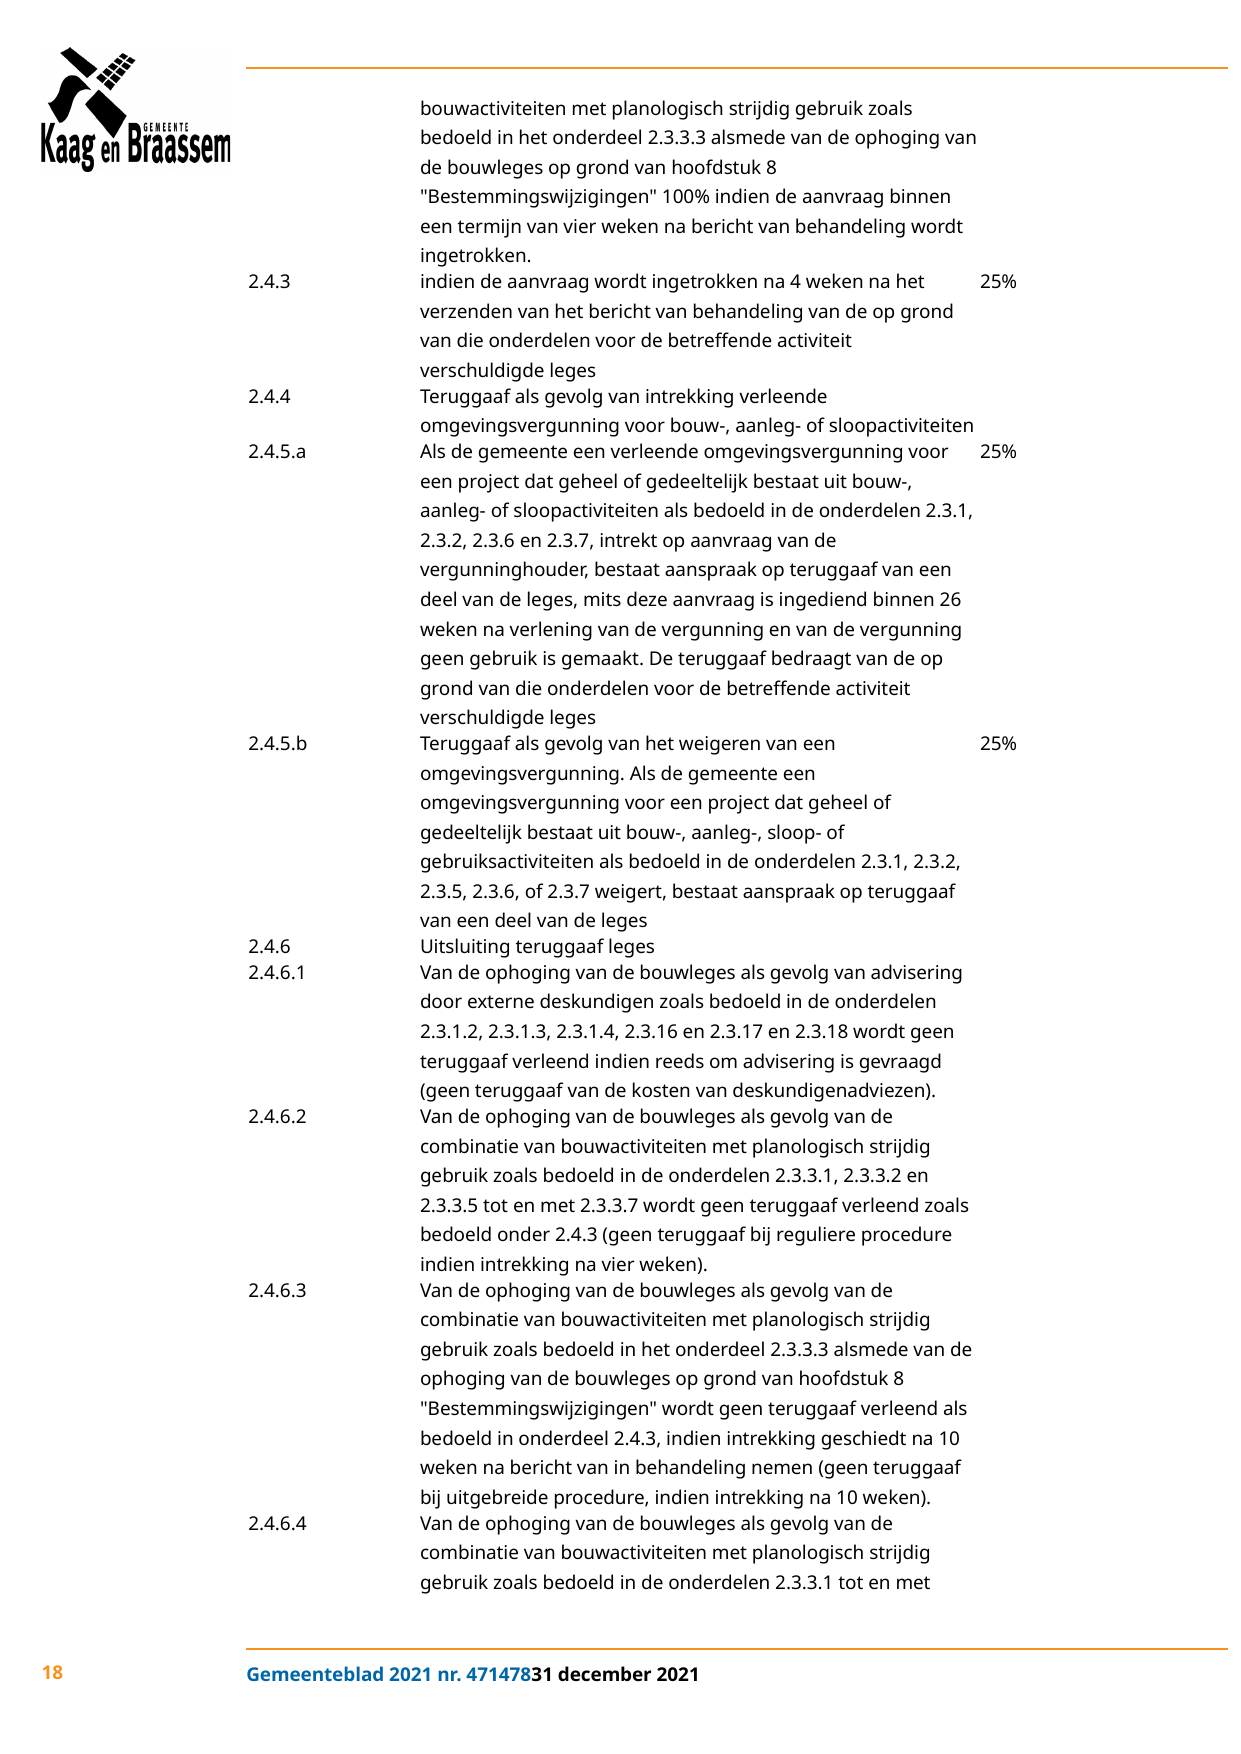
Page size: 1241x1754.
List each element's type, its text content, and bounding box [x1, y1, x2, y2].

table_cell 2.4.6.3 [248, 1277, 420, 1510]
table_cell 2.4.5.a [248, 438, 420, 730]
table_cell [980, 1103, 1152, 1277]
table_cell [980, 95, 1152, 268]
table_cell 2.4.5.b [248, 730, 420, 933]
table_cell 25% [980, 730, 1152, 933]
table_cell 25% [980, 269, 1152, 383]
table_cell 2.4.6 [248, 934, 420, 959]
table_cell 2.4.6.2 [248, 1103, 420, 1277]
table_cell indien de aanvraag wordt ingetrokken na 4 weken na het verzenden van het bericht van behandeling van de op grond van die onderdelen voor de betreffende activiteit verschuldigde leges [420, 269, 980, 383]
table_cell [980, 1277, 1152, 1510]
table_cell [980, 934, 1152, 959]
table_cell 2.4.6.1 [248, 959, 420, 1103]
table_cell [980, 383, 1152, 438]
table_cell Teruggaaf als gevolg van intrekking verleende omgevingsvergunning voor bouw-, aanleg- of sloopactiviteiten [420, 383, 980, 438]
picture [41, 47, 231, 172]
table_cell Teruggaaf als gevolg van het weigeren van een omgevingsvergunning. Als de gemeente een omgevingsvergunning voor een project dat geheel of gedeeltelijk bestaat uit bouw-, aanleg-, sloop- of gebruiksactiviteiten als bedoeld in de onderdelen 2.3.1, 2.3.2, 2.3.5, 2.3.6, of 2.3.7 weigert, bestaat aanspraak op teruggaaf van een deel van de leges [420, 730, 980, 933]
table_cell 2.4.6.4 [248, 1510, 420, 1594]
table_cell bouwactiviteiten met planologisch strijdig gebruik zoals bedoeld in het onderdeel 2.3.3.3 alsmede van de ophoging van de bouwleges op grond van hoofdstuk 8 "Bestemmingswijzigingen" 100% indien de aanvraag binnen een termijn van vier weken na bericht van behandeling wordt ingetrokken. [420, 95, 980, 268]
table_cell Van de ophoging van de bouwleges als gevolg van de combinatie van bouwactiviteiten met planologisch strijdig gebruik zoals bedoeld in de onderdelen 2.3.3.1 tot en met [420, 1510, 980, 1594]
table_cell 25% [980, 438, 1152, 730]
table_cell Uitsluiting teruggaaf leges [420, 934, 980, 959]
table_cell Van de ophoging van de bouwleges als gevolg van de combinatie van bouwactiviteiten met planologisch strijdig gebruik zoals bedoeld in de onderdelen 2.3.3.1, 2.3.3.2 en 2.3.3.5 tot en met 2.3.3.7 wordt geen teruggaaf verleend zoals bedoeld onder 2.4.3 (geen teruggaaf bij reguliere procedure indien intrekking na vier weken). [420, 1103, 980, 1277]
table_cell 2.4.4 [248, 383, 420, 438]
table_cell [980, 1510, 1152, 1594]
table_cell Als de gemeente een verleende omgevingsvergunning voor een project dat geheel of gedeeltelijk bestaat uit bouw-, aanleg- of sloopactiviteiten als bedoeld in de onderdelen 2.3.1, 2.3.2, 2.3.6 en 2.3.7, intrekt op aanvraag van de vergunninghouder, bestaat aanspraak op teruggaaf van een deel van de leges, mits deze aanvraag is ingediend binnen 26 weken na verlening van de vergunning en van de vergunning geen gebruik is gemaakt. De teruggaaf bedraagt van de op grond van die onderdelen voor de betreffende activiteit verschuldigde leges [420, 438, 980, 730]
table_cell Van de ophoging van de bouwleges als gevolg van de combinatie van bouwactiviteiten met planologisch strijdig gebruik zoals bedoeld in het onderdeel 2.3.3.3 alsmede van de ophoging van de bouwleges op grond van hoofdstuk 8 "Bestemmingswijzigingen" wordt geen teruggaaf verleend als bedoeld in onderdeel 2.4.3, indien intrekking geschiedt na 10 weken na bericht van in behandeling nemen (geen teruggaaf bij uitgebreide procedure, indien intrekking na 10 weken). [420, 1277, 980, 1510]
table_cell [248, 95, 420, 268]
table_cell 2.4.3 [248, 269, 420, 383]
table_cell Van de ophoging van de bouwleges als gevolg van advisering door externe deskundigen zoals bedoeld in de onderdelen 2.3.1.2, 2.3.1.3, 2.3.1.4, 2.3.16 en 2.3.17 en 2.3.18 wordt geen teruggaaf verleend indien reeds om advisering is gevraagd (geen teruggaaf van de kosten van deskundigenadviezen). [420, 959, 980, 1103]
table_cell [980, 959, 1152, 1103]
